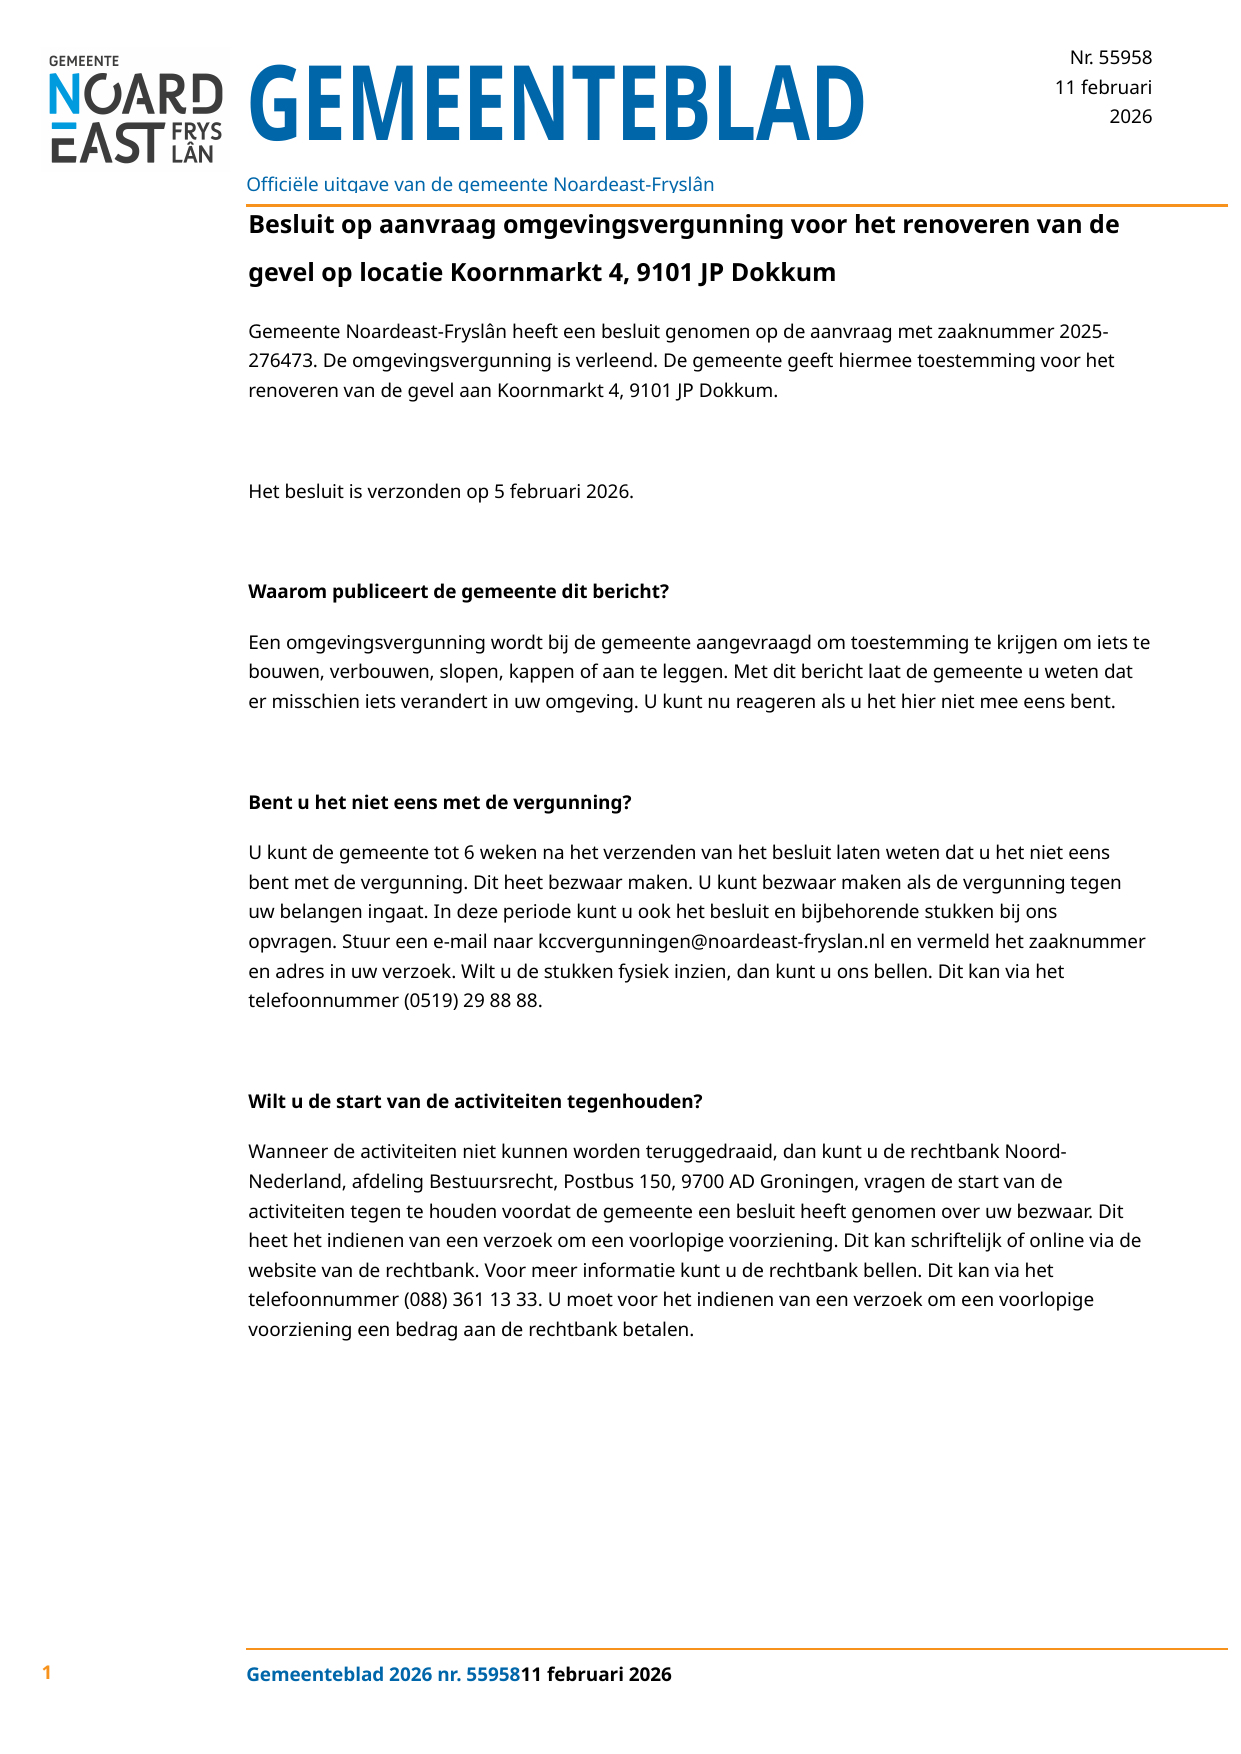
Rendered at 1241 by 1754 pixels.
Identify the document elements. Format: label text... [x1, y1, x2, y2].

text U kunt de gemeente tot 6 weken na het verzenden van het besluit laten weten dat u het niet eens bent met de vergunning. Dit heet bezwaar maken. U kunt bezwaar maken als de vergunning tegen uw belangen ingaat. In deze periode kunt u ook het besluit en bijbehorende stukken bij ons opvragen. Stuur een e-mail naar kccvergunningen@noardeast-fryslan.nl en vermeld het zaaknummer en adres in uw verzoek. Wilt u de stukken fysiek inzien, dan kunt u ons bellen. Dit kan via het telefoonnummer (0519) 29 88 88. [248, 839, 1152, 1013]
text Wilt u de start van de activiteiten tegenhouden? [248, 1088, 1152, 1114]
text Gemeente Noardeast-Fryslân heeft een besluit genomen op de aanvraag met zaaknummer 2025-276473. De omgevingsvergunning is verleend. De gemeente geeft hiermee toestemming voor het renoveren van de gevel aan Koornmarkt 4, 9101 JP Dokkum. [248, 318, 1152, 403]
text Een omgevingsvergunning wordt bij de gemeente aangevraagd om toestemming te krijgen om iets te bouwen, verbouwen, slopen, kappen of aan te leggen. Met dit bericht laat de gemeente u weten dat er misschien iets verandert in uw omgeving. U kunt nu reageren als u het hier niet mee eens bent. [248, 629, 1152, 714]
text Besluit op aanvraag omgevingsvergunning voor het renoveren van de gevel op locatie Koornmarkt 4, 9101 JP Dokkum [248, 207, 1152, 288]
text Waarom publiceert de gemeente dit bericht? [248, 579, 1152, 604]
picture [41, 47, 231, 172]
text Het besluit is verzonden op 5 februari 2026. [248, 478, 1152, 504]
text Wanneer de activiteiten niet kunnen worden teruggedraaid, dan kunt u de rechtbank Noord-Nederland, afdeling Bestuursrecht, Postbus 150, 9700 AD Groningen, vragen de start van de activiteiten tegen te houden voordat de gemeente een besluit heeft genomen over uw bezwaar. Dit heet het indienen van een verzoek om een voorlopige voorziening. Dit kan schriftelijk of online via de website van de rechtbank. Voor meer informatie kunt u de rechtbank bellen. Dit kan via het telefoonnummer (088) 361 13 33. U moet voor het indienen van een verzoek om een voorlopige voorziening een bedrag aan de rechtbank betalen. [248, 1139, 1152, 1342]
text Bent u het niet eens met de vergunning? [248, 789, 1152, 815]
